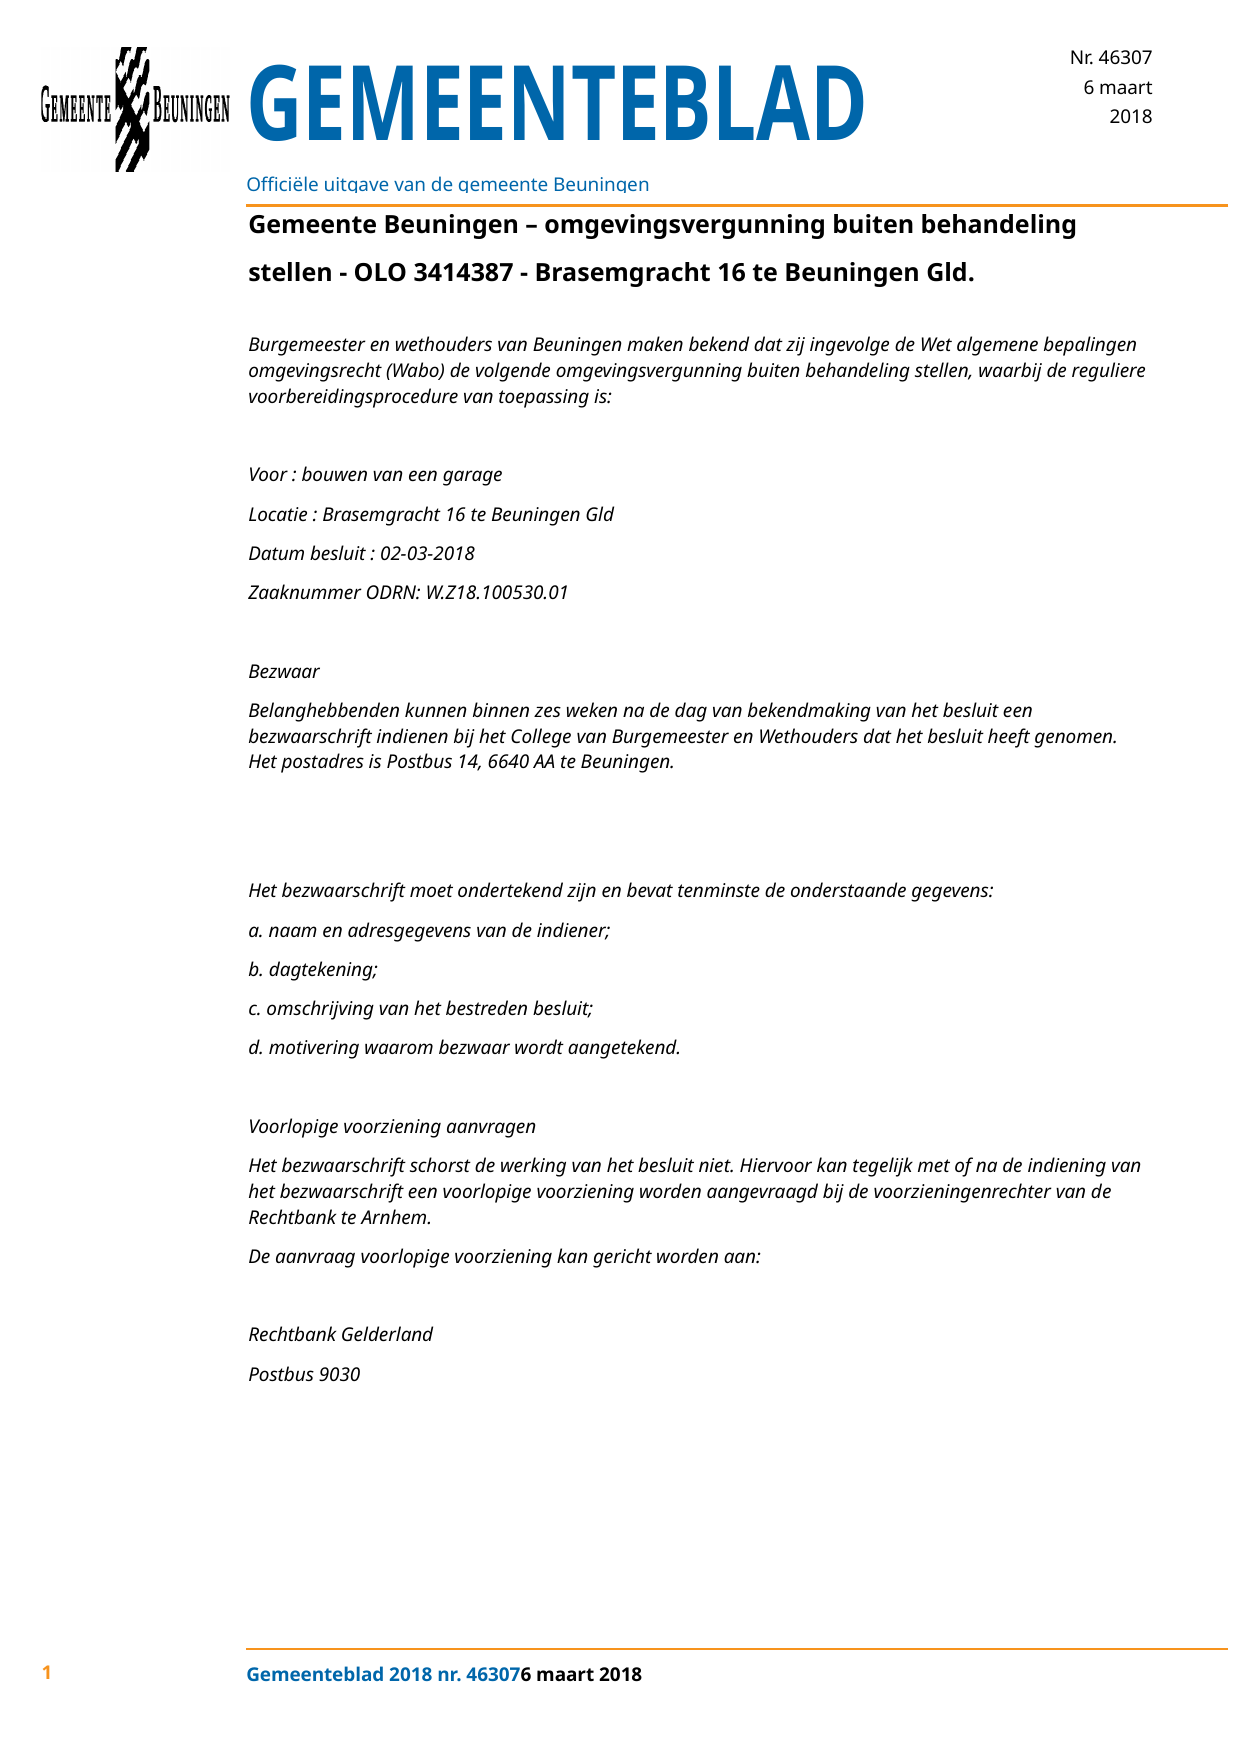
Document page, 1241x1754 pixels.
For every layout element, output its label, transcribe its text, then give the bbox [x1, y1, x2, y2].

text a. naam en adresgegevens van de indiener; [248, 917, 1152, 942]
text Voor : bouwen van een garage [248, 461, 1152, 487]
text Zaaknummer ODRN: W.Z18.100530.01 [248, 579, 1152, 605]
text Locatie : Brasemgracht 16 te Beuningen Gld [248, 501, 1152, 526]
picture [41, 47, 231, 172]
text Datum besluit : 02-03-2018 [248, 540, 1152, 566]
text Gemeente Beuningen – omgevingsvergunning buiten behandeling stellen - OLO 3414387 - Brasemgracht 16 te Beuningen Gld. [248, 207, 1152, 288]
text Postbus 9030 [248, 1361, 1152, 1387]
text b. dagtekening; [248, 956, 1152, 982]
text d. motivering waarom bezwaar wordt aangetekend. [248, 1034, 1152, 1060]
text Rechtbank Gelderland [248, 1322, 1152, 1347]
text c. omschrijving van het bestreden besluit; [248, 995, 1152, 1021]
text Voorlopige voorziening aanvragen [248, 1113, 1152, 1139]
text Burgemeester en wethouders van Beuningen maken bekend dat zij ingevolge de Wet algemene bepalingen omgevingsrecht (Wabo) de volgende omgevingsvergunning buiten behandeling stellen, waarbij de reguliere voorbereidingsprocedure van toepassing is: [248, 331, 1152, 409]
text Bezwaar [248, 658, 1152, 683]
text Het bezwaarschrift moet ondertekend zijn en bevat tenminste de onderstaande gegevens: [248, 877, 1152, 903]
text Belanghebbenden kunnen binnen zes weken na de dag van bekendmaking van het besluit een bezwaarschrift indienen bij het College van Burgemeester en Wethouders dat het besluit heeft genomen. Het postadres is Postbus 14, 6640 AA te Beuningen. [248, 697, 1152, 774]
text De aanvraag voorlopige voorziening kan gericht worden aan: [248, 1243, 1152, 1269]
text Het bezwaarschrift schorst de werking van het besluit niet. Hiervoor kan tegelijk met of na de indiening van het bezwaarschrift een voorlopige voorziening worden aangevraagd bij de voorzieningenrechter van de Rechtbank te Arnhem. [248, 1152, 1152, 1229]
